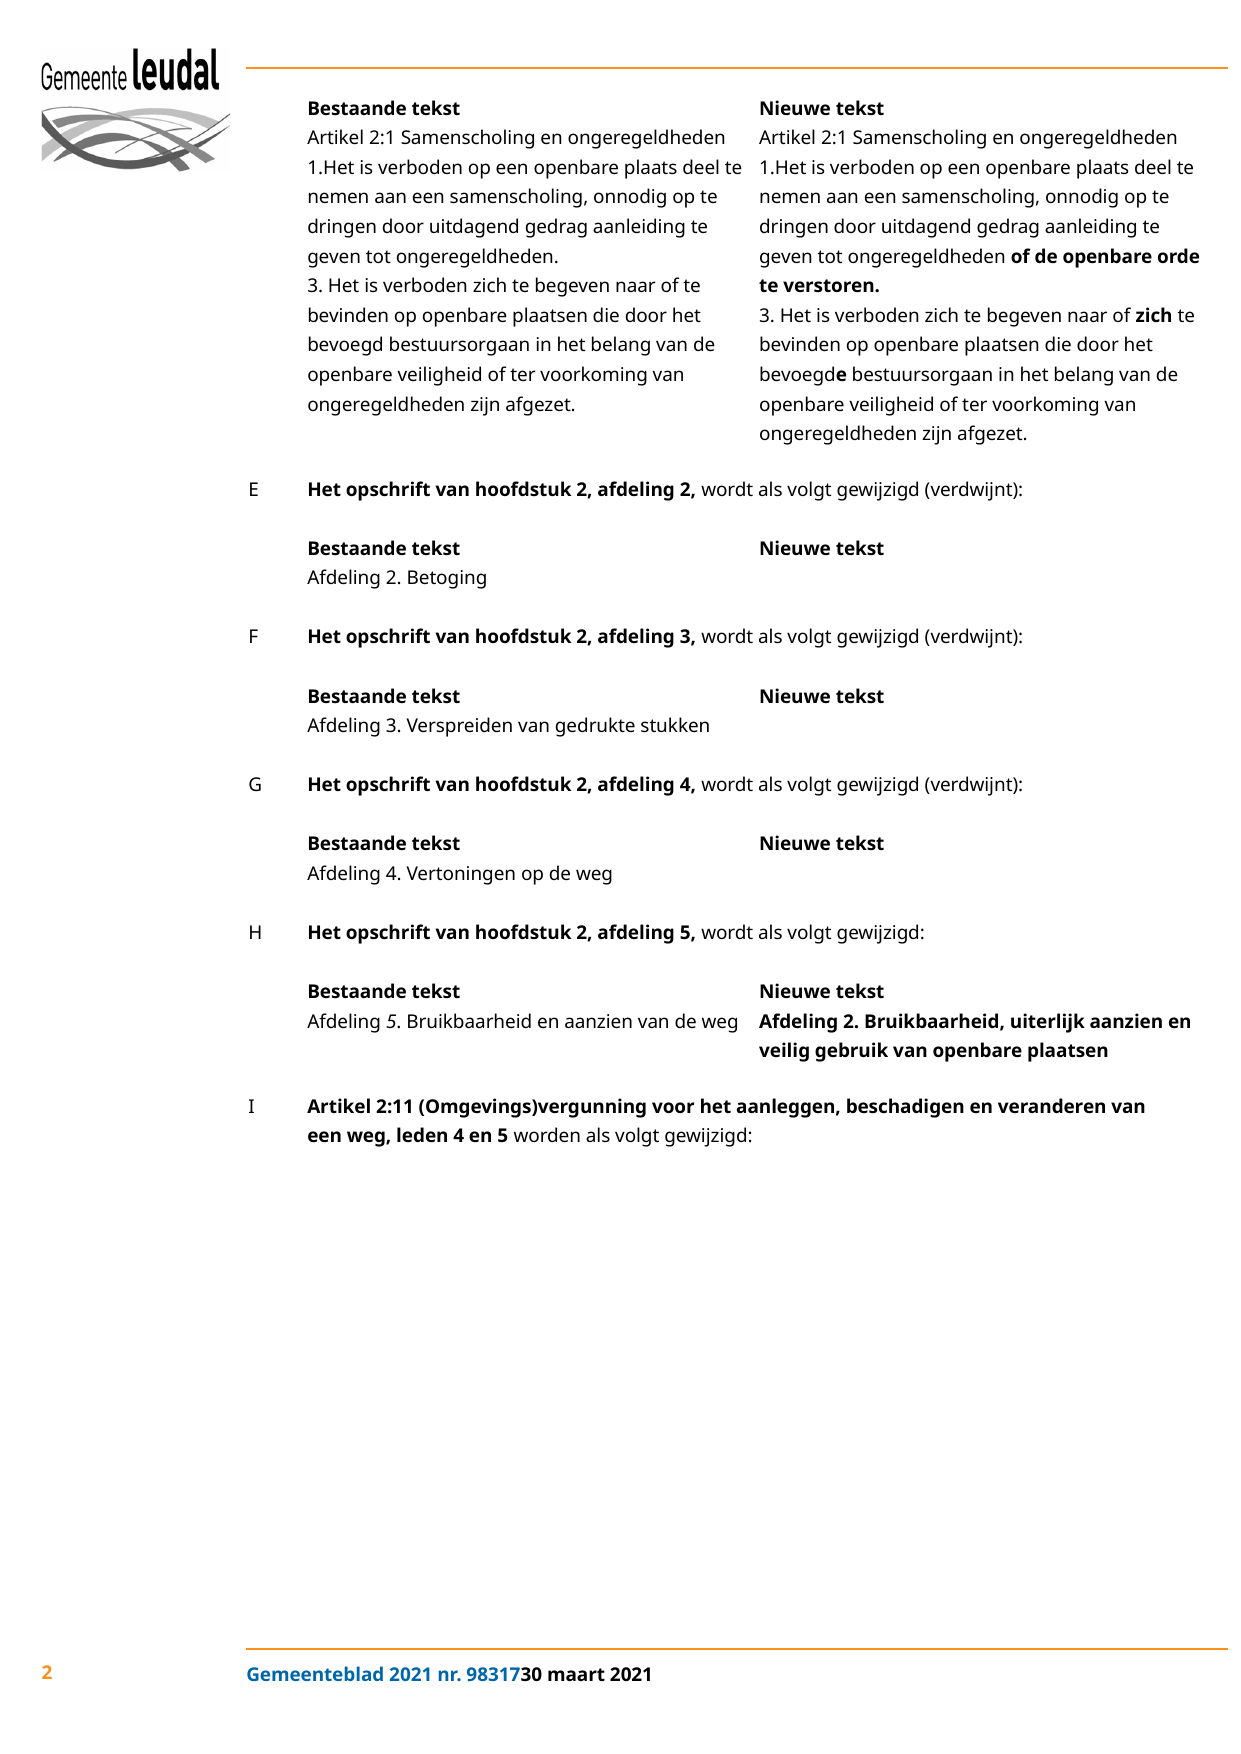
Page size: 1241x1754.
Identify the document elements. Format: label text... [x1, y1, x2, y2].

table_header Bestaande tekst Afdeling 3. Verspreiden van gedrukte stukken [307, 683, 759, 738]
list Artikel 2:11 (Omgevings)vergunning voor het aanleggen, beschadigen en veranderen van een weg, leden 4 en 5 worden als volgt gewijzigd: [248, 1093, 1152, 1148]
list Het opschrift van hoofdstuk 2, afdeling 2, wordt als volgt gewijzigd (verdwijnt): [248, 476, 1152, 501]
table_header Bestaande tekst Afdeling 4. Vertoningen op de weg [307, 831, 759, 886]
table_header Nieuwe tekst [759, 535, 1211, 590]
picture [41, 47, 231, 172]
table_header Bestaande tekst Afdeling 5. Bruikbaarheid en aanzien van de weg [307, 979, 759, 1063]
table_header Bestaande tekst Artikel 2:1 Samenscholing en ongeregeldheden 1.Het is verboden op een openbare plaats deel te nemen aan een samenscholing, onnodig op te dringen door uitdagend gedrag aanleiding te geven tot ongeregeldheden. 3. Het is verboden zich te begeven naar of te bevinden op openbare plaatsen die door het bevoegd bestuursorgaan in het belang van de openbare veiligheid of ter voorkoming van ongeregeldheden zijn afgezet. [307, 95, 759, 446]
table_header Nieuwe tekst Artikel 2:1 Samenscholing en ongeregeldheden 1.Het is verboden op een openbare plaats deel te nemen aan een samenscholing, onnodig op te dringen door uitdagend gedrag aanleiding te geven tot ongeregeldheden of de openbare orde te verstoren. 3. Het is verboden zich te begeven naar of zich te bevinden op openbare plaatsen die door het bevoegde bestuursorgaan in het belang van de openbare veiligheid of ter voorkoming van ongeregeldheden zijn afgezet. [759, 95, 1211, 446]
list Het opschrift van hoofdstuk 2, afdeling 5, wordt als volgt gewijzigd: [248, 919, 1152, 945]
table_header Bestaande tekst Afdeling 2. Betoging [307, 535, 759, 590]
list Het opschrift van hoofdstuk 2, afdeling 3, wordt als volgt gewijzigd (verdwijnt): [248, 623, 1152, 649]
table_header Nieuwe tekst [759, 831, 1211, 886]
table_header Nieuwe tekst Afdeling 2. Bruikbaarheid, uiterlijk aanzien en veilig gebruik van openbare plaatsen [759, 979, 1211, 1063]
list Het opschrift van hoofdstuk 2, afdeling 4, wordt als volgt gewijzigd (verdwijnt): [248, 771, 1152, 797]
table_header Nieuwe tekst [759, 683, 1211, 738]
